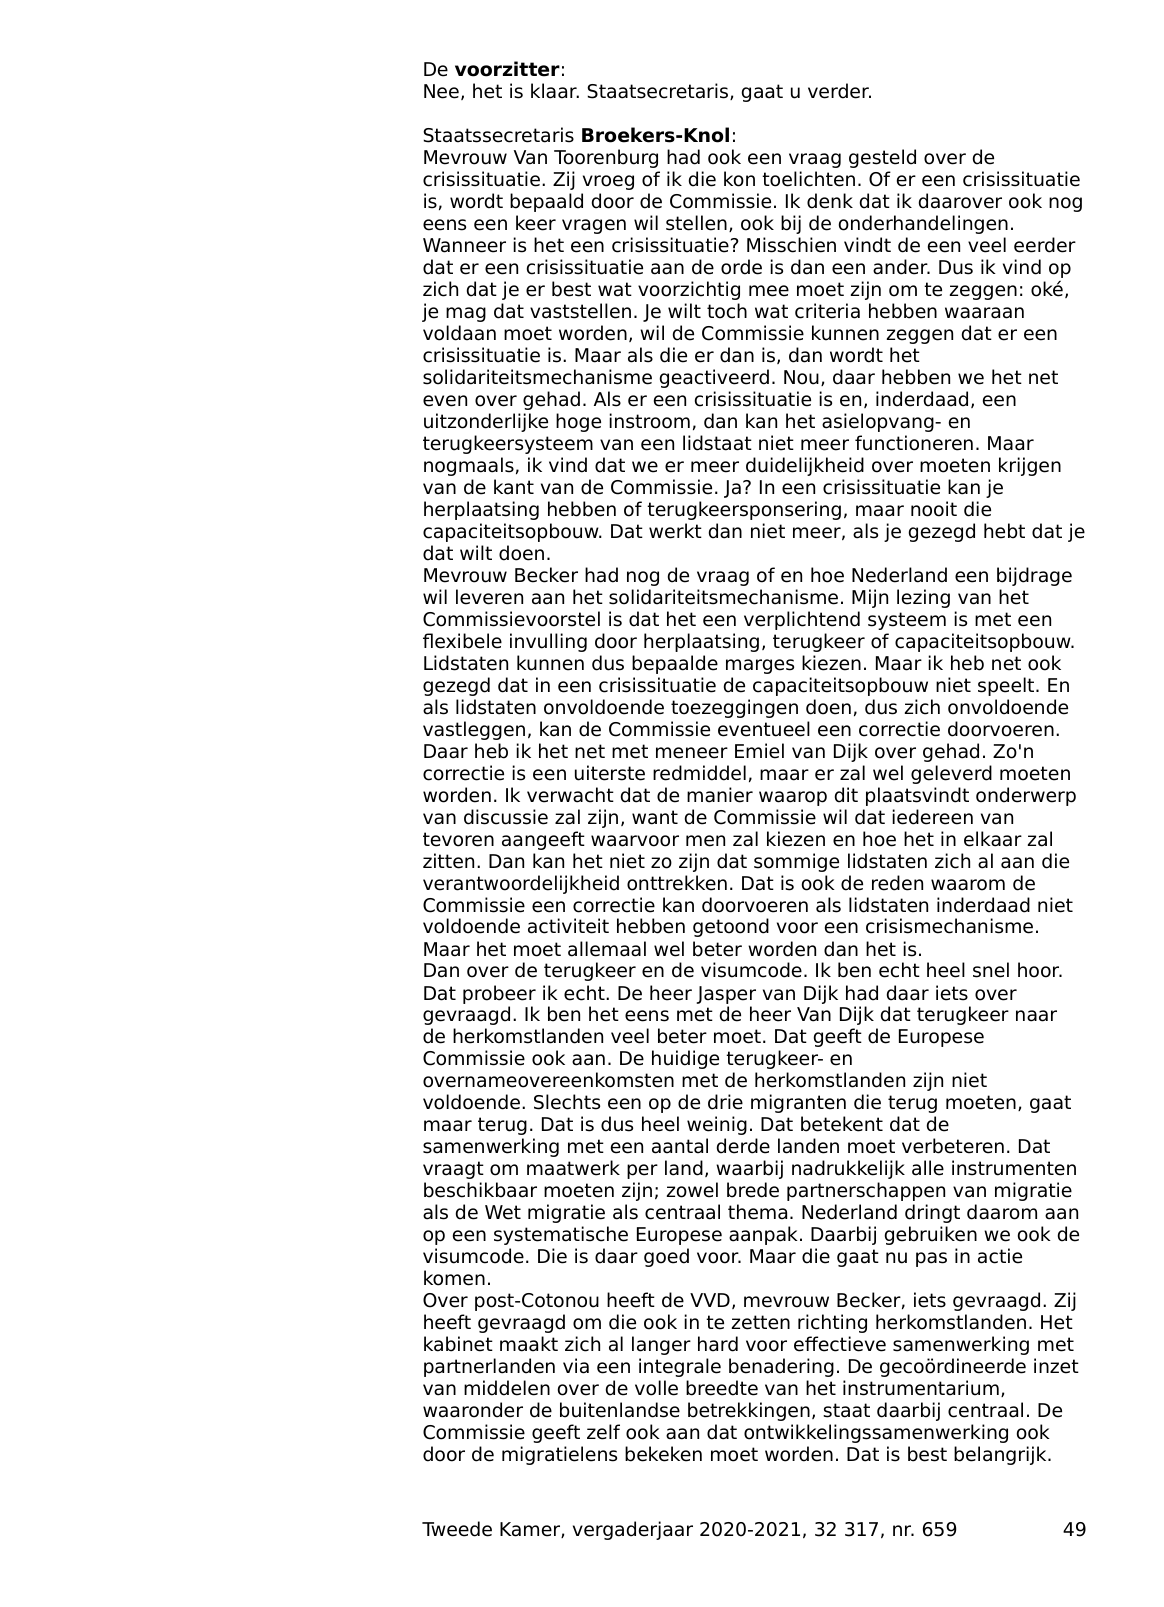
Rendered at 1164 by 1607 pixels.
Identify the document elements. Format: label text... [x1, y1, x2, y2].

text Staatssecretaris Broekers-Knol: [422, 125, 1087, 147]
text Mevrouw Becker had nog de vraag of en hoe Nederland een bijdrage wil leveren aan het solidariteitsmechanisme. Mijn lezing van het Commissievoorstel is dat het een verplichtend systeem is met een flexibele invulling door herplaatsing, terugkeer of capaciteitsopbouw. Lidstaten kunnen dus bepaalde marges kiezen. Maar ik heb net ook gezegd dat in een crisissituatie de capaciteitsopbouw niet speelt. En als lidstaten onvoldoende toezeggingen doen, dus zich onvoldoende vastleggen, kan de Commissie eventueel een correctie doorvoeren. Daar heb ik het net met meneer Emiel van Dijk over gehad. Zo'n correctie is een uiterste redmiddel, maar er zal wel geleverd moeten worden. Ik verwacht dat de manier waarop dit plaatsvindt onderwerp van discussie zal zijn, want de Commissie wil dat iedereen van tevoren aangeeft waarvoor men zal kiezen en hoe het in elkaar zal zitten. Dan kan het niet zo zijn dat sommige lidstaten zich al aan die verantwoordelijkheid onttrekken. Dat is ook de reden waarom de Commissie een correctie kan doorvoeren als lidstaten inderdaad niet voldoende activiteit hebben getoond voor een crisismechanisme. Maar het moet allemaal wel beter worden dan het is. [422, 565, 1087, 960]
text Over post-Cotonou heeft de VVD, mevrouw Becker, iets gevraagd. Zij heeft gevraagd om die ook in te zetten richting herkomstlanden. Het kabinet maakt zich al langer hard voor effectieve samenwerking met partnerlanden via een integrale benadering. De gecoördineerde inzet van middelen over de volle breedte van het instrumentarium, waaronder de buitenlandse betrekkingen, staat daarbij centraal. De Commissie geeft zelf ook aan dat ontwikkelingssamenwerking ook door de migratielens bekeken moet worden. Dat is best belangrijk. [422, 1290, 1087, 1466]
text Dan over de terugkeer en de visumcode. Ik ben echt heel snel hoor. Dat probeer ik echt. De heer Jasper van Dijk had daar iets over gevraagd. Ik ben het eens met de heer Van Dijk dat terugkeer naar de herkomstlanden veel beter moet. Dat geeft de Europese Commissie ook aan. De huidige terugkeer- en overnameovereenkomsten met de herkomstlanden zijn niet voldoende. Slechts een op de drie migranten die terug moeten, gaat maar terug. Dat is dus heel weinig. Dat betekent dat de samenwerking met een aantal derde landen moet verbeteren. Dat vraagt om maatwerk per land, waarbij nadrukkelijk alle instrumenten beschikbaar moeten zijn; zowel brede partnerschappen van migratie als de Wet migratie als centraal thema. Nederland dringt daarom aan op een systematische Europese aanpak. Daarbij gebruiken we ook de visumcode. Die is daar goed voor. Maar die gaat nu pas in actie komen. [422, 960, 1087, 1290]
text Nee, het is klaar. Staatsecretaris, gaat u verder. [422, 81, 1087, 103]
text Mevrouw Van Toorenburg had ook een vraag gesteld over de crisissituatie. Zij vroeg of ik die kon toelichten. Of er een crisissituatie is, wordt bepaald door de Commissie. Ik denk dat ik daarover ook nog eens een keer vragen wil stellen, ook bij de onderhandelingen. Wanneer is het een crisissituatie? Misschien vindt de een veel eerder dat er een crisissituatie aan de orde is dan een ander. Dus ik vind op zich dat je er best wat voorzichtig mee moet zijn om te zeggen: oké, je mag dat vaststellen. Je wilt toch wat criteria hebben waaraan voldaan moet worden, wil de Commissie kunnen zeggen dat er een crisissituatie is. Maar als die er dan is, dan wordt het solidariteitsmechanisme geactiveerd. Nou, daar hebben we het net even over gehad. Als er een crisissituatie is en, inderdaad, een uitzonderlijke hoge instroom, dan kan het asielopvang- en terugkeersysteem van een lidstaat niet meer functioneren. Maar nogmaals, ik vind dat we er meer duidelijkheid over moeten krijgen van de kant van de Commissie. Ja? In een crisissituatie kan je herplaatsing hebben of terugkeersponsering, maar nooit die capaciteitsopbouw. Dat werkt dan niet meer, als je gezegd hebt dat je dat wilt doen. [422, 147, 1087, 565]
text De voorzitter: [422, 59, 1087, 81]
